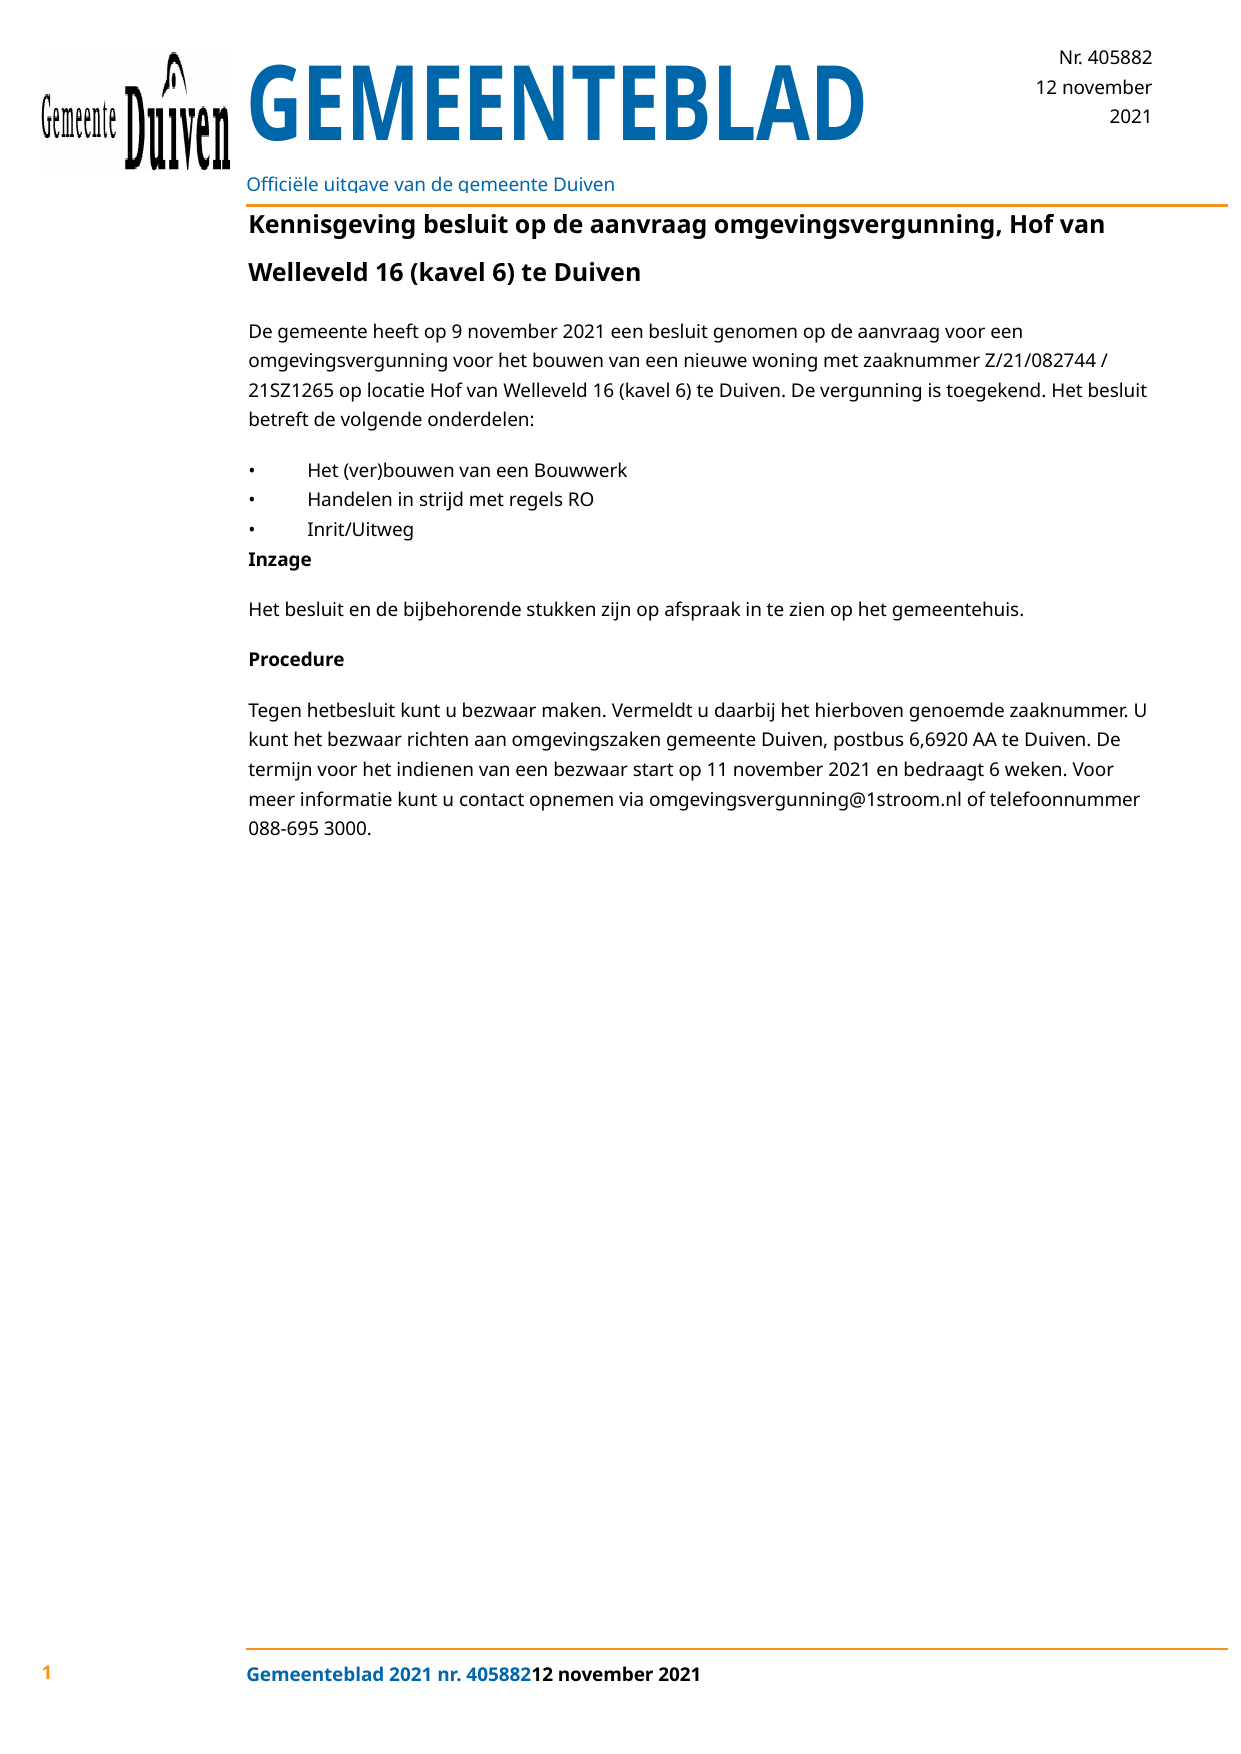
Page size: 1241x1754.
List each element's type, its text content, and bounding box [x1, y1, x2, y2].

text Procedure [248, 647, 1152, 672]
list Handelen in strijd met regels RO [248, 487, 1152, 512]
text Kennisgeving besluit op de aanvraag omgevingsvergunning, Hof van Welleveld 16 (kavel 6) te Duiven [248, 207, 1152, 288]
list Inrit/Uitweg [248, 516, 1152, 542]
list Het (ver)bouwen van een Bouwwerk [248, 457, 1152, 483]
text Het besluit en de bijbehorende stukken zijn op afspraak in te zien op het gemeentehuis. [248, 596, 1152, 622]
text Tegen hetbesluit kunt u bezwaar maken. Vermeldt u daarbij het hierboven genoemde zaaknummer. U kunt het bezwaar richten aan omgevingszaken gemeente Duiven, postbus 6,6920 AA te Duiven. De termijn voor het indienen van een bezwaar start op 11 november 2021 en bedraagt 6 weken. Voor meer informatie kunt u contact opnemen via omgevingsvergunning@1stroom.nl of telefoonnummer 088-695 3000. [248, 697, 1152, 841]
picture [41, 47, 231, 172]
text De gemeente heeft op 9 november 2021 een besluit genomen op de aanvraag voor een omgevingsvergunning voor het bouwen van een nieuwe woning met zaaknummer Z/21/082744 / 21SZ1265 op locatie Hof van Welleveld 16 (kavel 6) te Duiven. De vergunning is toegekend. Het besluit betreft de volgende onderdelen: [248, 318, 1152, 432]
text Inzage [248, 546, 1152, 572]
